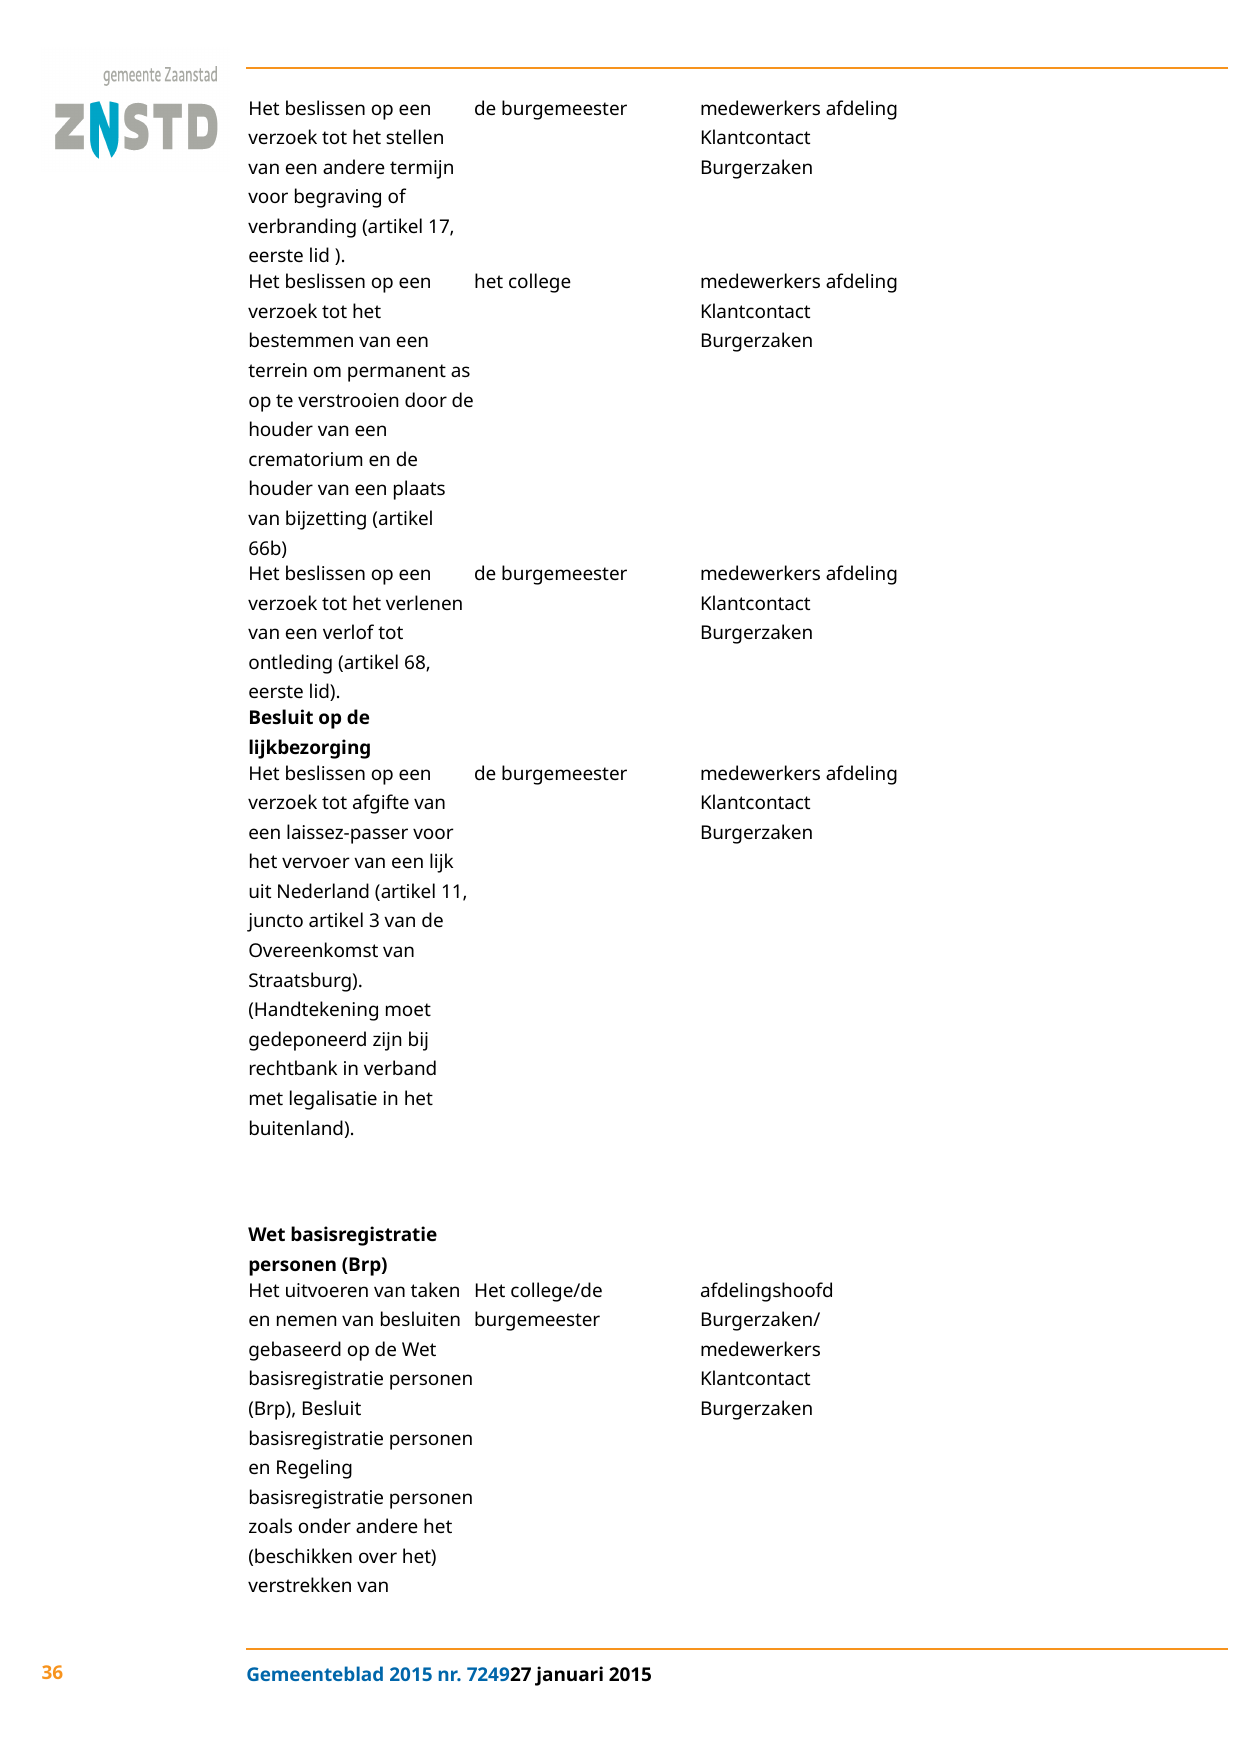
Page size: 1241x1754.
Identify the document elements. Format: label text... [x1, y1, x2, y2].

table_cell [926, 269, 1152, 560]
picture [41, 47, 231, 172]
table_header [700, 1222, 926, 1277]
table_cell Het beslissen op een verzoek tot het bestemmen van een terrein om permanent as op te verstrooien door de houder van een crematorium en de houder van een plaats van bijzetting (artikel 66b) [248, 269, 474, 560]
table_cell het college [474, 269, 700, 560]
table_cell [926, 1277, 1152, 1598]
table_header [474, 1222, 700, 1277]
table_cell Het uitvoeren van taken en nemen van besluiten gebaseerd op de Wet basisregistratie personen (Brp), Besluit basisregistratie personen en Regeling basisregistratie personen zoals onder andere het (beschikken over het) verstrekken van [248, 1277, 474, 1598]
table_cell de burgemeester [474, 760, 700, 1141]
table_cell medewerkers afdeling Klantcontact Burgerzaken [700, 760, 926, 1141]
table_cell medewerkers afdeling Klantcontact Burgerzaken [700, 269, 926, 560]
table_cell [926, 560, 1152, 704]
table_cell afdelingshoofd Burgerzaken/ medewerkers Klantcontact Burgerzaken [700, 1277, 926, 1598]
table_cell Het college/de burgemeester [474, 1277, 700, 1598]
table_cell medewerkers afdeling Klantcontact Burgerzaken [700, 95, 926, 268]
table_cell de burgemeester [474, 560, 700, 704]
table_cell Het beslissen op een verzoek tot het verlenen van een verlof tot ontleding (artikel 68, eerste lid). [248, 560, 474, 704]
table_cell [926, 95, 1152, 268]
table_cell de burgemeester [474, 95, 700, 268]
table_cell Het beslissen op een verzoek tot afgifte van een laissez-passer voor het vervoer van een lijk uit Nederland (artikel 11, juncto artikel 3 van de Overeenkomst van Straatsburg). (Handtekening moet gedeponeerd zijn bij rechtbank in verband met legalisatie in het buitenland). [248, 760, 474, 1141]
table_cell [474, 705, 700, 760]
table_cell Het beslissen op een verzoek tot het stellen van een andere termijn voor begraving of verbranding (artikel 17, eerste lid ). [248, 95, 474, 268]
table_cell [926, 705, 1152, 760]
table_header [926, 1222, 1152, 1277]
table_header Wet basisregistratie personen (Brp) [248, 1222, 474, 1277]
table_cell medewerkers afdeling Klantcontact Burgerzaken [700, 560, 926, 704]
table_cell [926, 760, 1152, 1141]
table_cell Besluit op de lijkbezorging [248, 705, 474, 760]
table_cell [700, 705, 926, 760]
